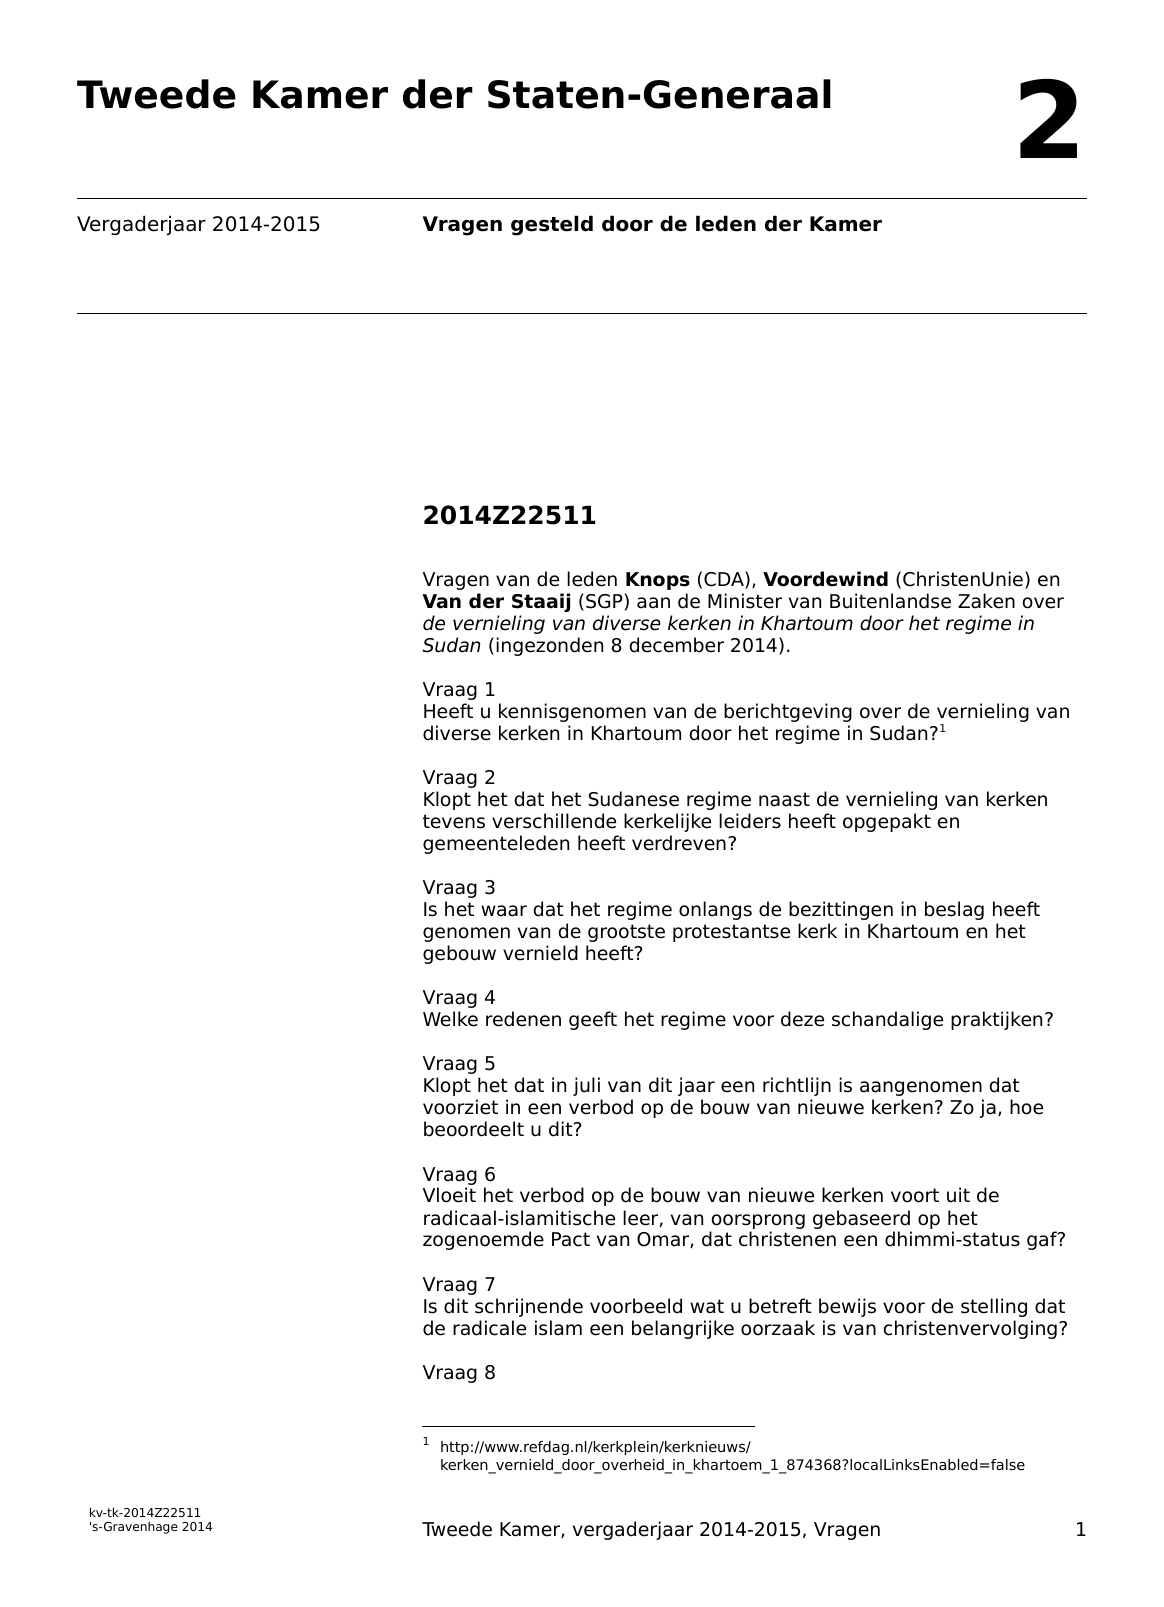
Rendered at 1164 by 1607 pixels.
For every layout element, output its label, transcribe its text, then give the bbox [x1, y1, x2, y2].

table_header 2 [886, 59, 1087, 198]
text Vraag 5 [422, 1053, 1087, 1075]
text Heeft u kennisgenomen van de berichtgeving over de vernieling van diverse kerken in Khartoum door het regime in Sudan? [422, 701, 1087, 745]
text Klopt het dat in juli van dit jaar een richtlijn is aangenomen dat voorziet in een verbod op de bouw van nieuwe kerken? Zo ja, hoe beoordeelt u dit? [422, 1075, 1087, 1141]
text Is dit schrijnende voorbeeld wat u betreft bewijs voor de stelling dat de radicale islam een belangrijke oorzaak is van christenvervolging? [422, 1296, 1087, 1339]
text Vraag 2 [422, 767, 1087, 789]
text 's-Gravenhage 2014 [88, 1520, 323, 1534]
text Vloeit het verbod op de bouw van nieuwe kerken voort uit de radicaal-islamitische leer, van oorsprong gebaseerd op het zogenoemde Pact van Omar, dat christenen een dhimmi-status gaf? [422, 1185, 1087, 1251]
table_cell Vergaderjaar 2014-2015 [77, 199, 422, 313]
text Vraag 1 [422, 679, 1087, 701]
text http://www.refdag.nl/kerkplein/kerknieuws/kerken_vernield_door_overheid_in_khartoem_1_874368?localLinksEnabled=false [422, 1435, 1087, 1474]
text kv-tk-2014Z22511 [88, 1506, 323, 1520]
text Vraag 3 [422, 877, 1087, 899]
text 2014Z22511 [422, 501, 1087, 531]
text Vraag 4 [422, 987, 1087, 1009]
text Vraag 7 [422, 1273, 1087, 1296]
text Vraag 8 [422, 1362, 1087, 1384]
table_header Tweede Kamer der Staten-Generaal [77, 59, 886, 198]
text Is het waar dat het regime onlangs de bezittingen in beslag heeft genomen van de grootste protestantse kerk in Khartoum en het gebouw vernield heeft? [422, 899, 1087, 965]
text Welke redenen geeft het regime voor deze schandalige praktijken? [422, 1009, 1087, 1031]
table_cell Vragen gesteld door de leden der Kamer [422, 199, 1087, 313]
text Klopt het dat het Sudanese regime naast de vernieling van kerken tevens verschillende kerkelijke leiders heeft opgepakt en gemeenteleden heeft verdreven? [422, 789, 1087, 855]
text Vraag 6 [422, 1163, 1087, 1185]
text Vragen van de leden Knops (CDA), Voordewind (ChristenUnie) en Van der Staaij (SGP) aan de Minister van Buitenlandse Zaken over de vernieling van diverse kerken in Khartoum door het regime in Sudan (ingezonden 8 december 2014). [422, 569, 1087, 657]
